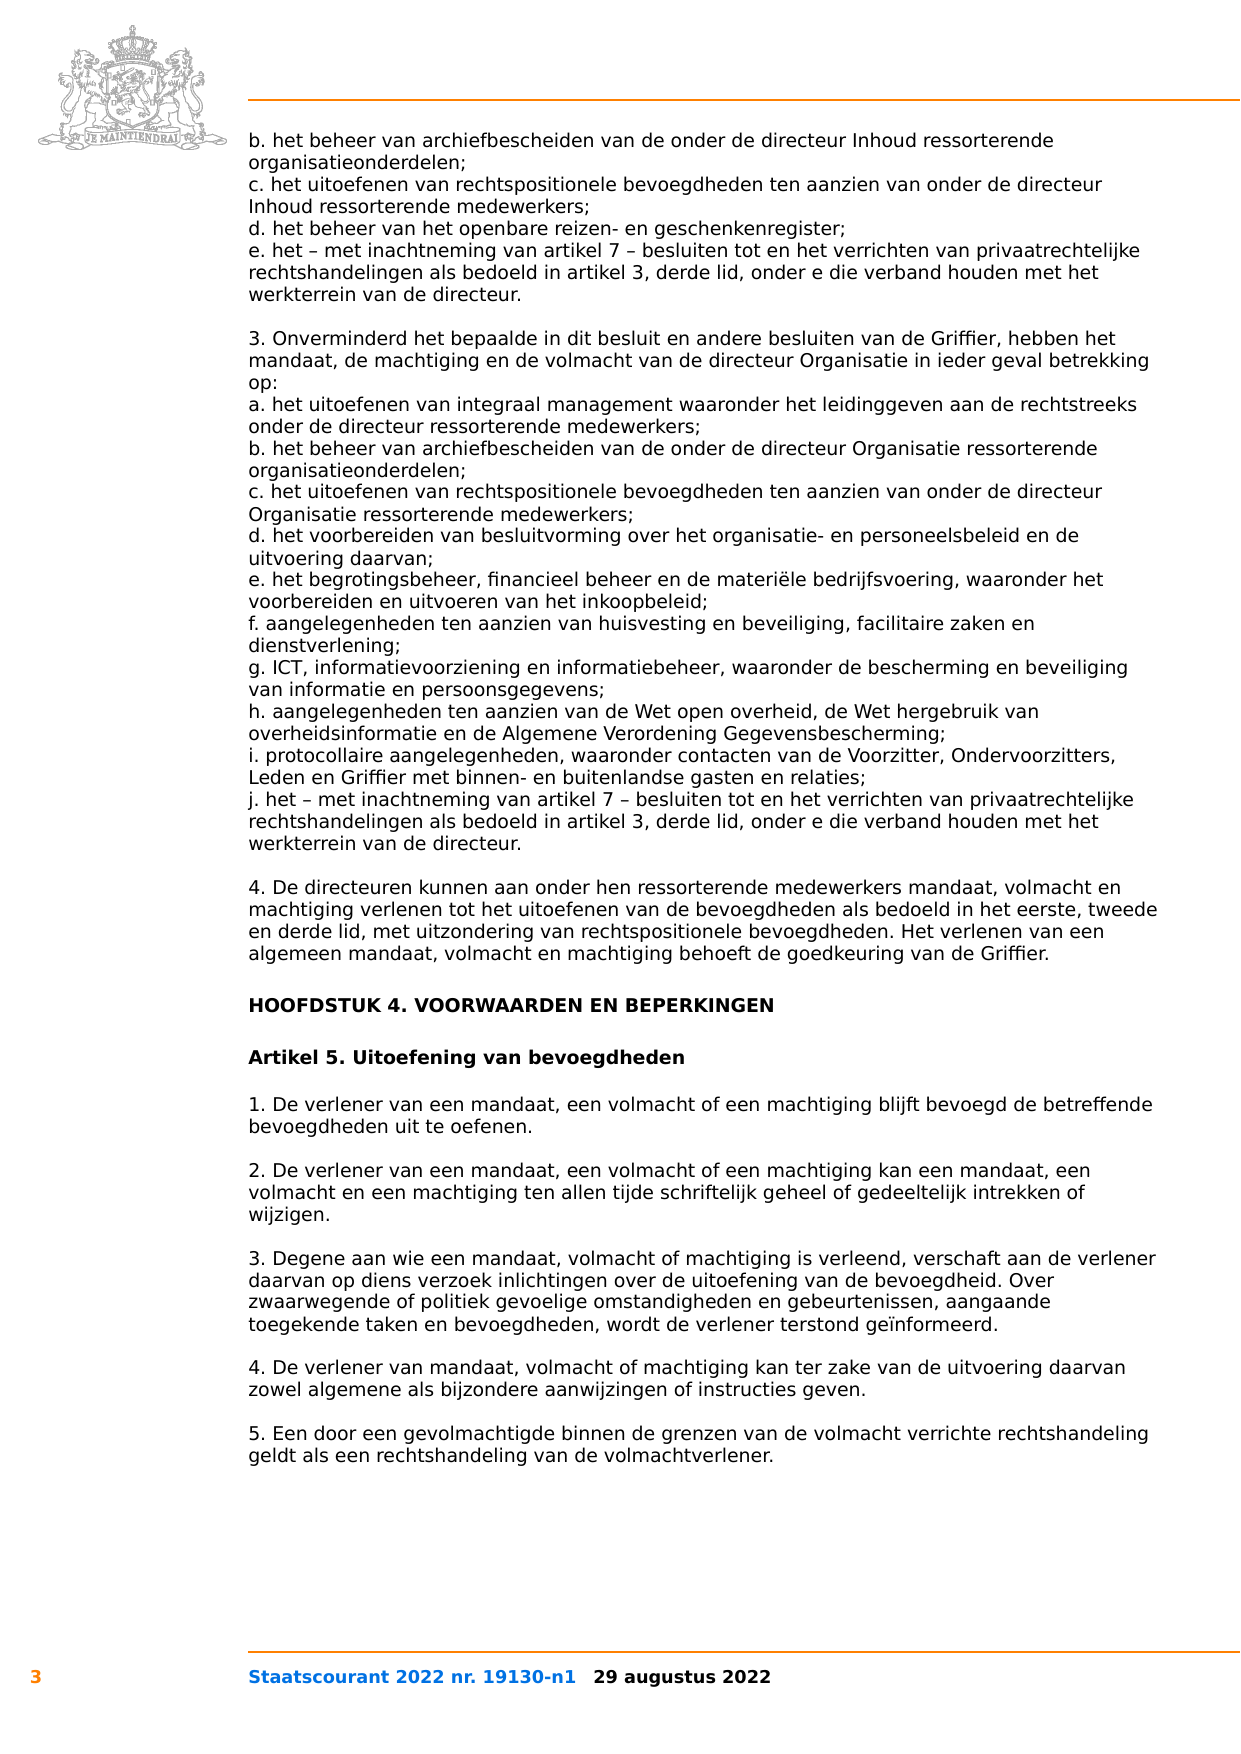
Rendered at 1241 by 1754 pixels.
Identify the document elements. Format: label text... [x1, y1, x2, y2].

text a. het uitoefenen van integraal management waaronder het leidinggeven aan de rechtstreeks onder de directeur ressorterende medewerkers; [248, 393, 1163, 437]
text c. het uitoefenen van rechtspositionele bevoegdheden ten aanzien van onder de directeur Inhoud ressorterende medewerkers; [248, 174, 1163, 218]
text 5. Een door een gevolmachtigde binnen de grenzen van de volmacht verrichte rechtshandeling geldt als een rechtshandeling van de volmachtverlener. [248, 1423, 1163, 1467]
text e. het begrotingsbeheer, financieel beheer en de materiële bedrijfsvoering, waaronder het voorbereiden en uitvoeren van het inkoopbeleid; [248, 569, 1163, 613]
text b. het beheer van archiefbescheiden van de onder de directeur Organisatie ressorterende organisatieonderdelen; [248, 437, 1163, 481]
text b. het beheer van archiefbescheiden van de onder de directeur Inhoud ressorterende organisatieonderdelen; [248, 130, 1163, 174]
text 4. De directeuren kunnen aan onder hen ressorterende medewerkers mandaat, volmacht en machtiging verlenen tot het uitoefenen van de bevoegdheden als bedoeld in het eerste, tweede en derde lid, met uitzondering van rechtspositionele bevoegdheden. Het verlenen van een algemeen mandaat, volmacht en machtiging behoeft de goedkeuring van de Griffier. [248, 877, 1163, 965]
text 2. De verlener van een mandaat, een volmacht of een machtiging kan een mandaat, een volmacht en een machtiging ten allen tijde schriftelijk geheel of gedeeltelijk intrekken of wijzigen. [248, 1160, 1163, 1226]
text e. het – met inachtneming van artikel 7 – besluiten tot en het verrichten van privaatrechtelijke rechtshandelingen als bedoeld in artikel 3, derde lid, onder e die verband houden met het werkterrein van de directeur. [248, 240, 1163, 306]
picture [38, 25, 227, 150]
text d. het beheer van het openbare reizen- en geschenkenregister; [248, 218, 1163, 240]
subtitle Artikel 5. Uitoefening van bevoegdheden [248, 1047, 1163, 1069]
text 1. De verlener van een mandaat, een volmacht of een machtiging blijft bevoegd de betreffende bevoegdheden uit te oefenen. [248, 1094, 1163, 1138]
text j. het – met inachtneming van artikel 7 – besluiten tot en het verrichten van privaatrechtelijke rechtshandelingen als bedoeld in artikel 3, derde lid, onder e die verband houden met het werkterrein van de directeur. [248, 789, 1163, 855]
text d. het voorbereiden van besluitvorming over het organisatie- en personeelsbeleid en de uitvoering daarvan; [248, 525, 1163, 569]
text h. aangelegenheden ten aanzien van de Wet open overheid, de Wet hergebruik van overheidsinformatie en de Algemene Verordening Gegevensbescherming; [248, 701, 1163, 745]
text c. het uitoefenen van rechtspositionele bevoegdheden ten aanzien van onder de directeur Organisatie ressorterende medewerkers; [248, 481, 1163, 525]
text g. ICT, informatievoorziening en informatiebeheer, waaronder de bescherming en beveiliging van informatie en persoonsgegevens; [248, 657, 1163, 701]
text 3. Degene aan wie een mandaat, volmacht of machtiging is verleend, verschaft aan de verlener daarvan op diens verzoek inlichtingen over de uitoefening van de bevoegdheid. Over zwaarwegende of politiek gevoelige omstandigheden en gebeurtenissen, aangaande toegekende taken en bevoegdheden, wordt de verlener terstond geïnformeerd. [248, 1247, 1163, 1335]
text i. protocollaire aangelegenheden, waaronder contacten van de Voorzitter, Ondervoorzitters, Leden en Griffier met binnen- en buitenlandse gasten en relaties; [248, 745, 1163, 789]
text 3. Onverminderd het bepaalde in dit besluit en andere besluiten van de Griffier, hebben het mandaat, de machtiging en de volmacht van de directeur Organisatie in ieder geval betrekking op: [248, 328, 1163, 393]
text f. aangelegenheden ten aanzien van huisvesting en beveiliging, facilitaire zaken en dienstverlening; [248, 613, 1163, 657]
text 4. De verlener van mandaat, volmacht of machtiging kan ter zake van de uitvoering daarvan zowel algemene als bijzondere aanwijzingen of instructies geven. [248, 1357, 1163, 1401]
subtitle HOOFDSTUK 4. VOORWAARDEN EN BEPERKINGEN [248, 995, 1163, 1017]
